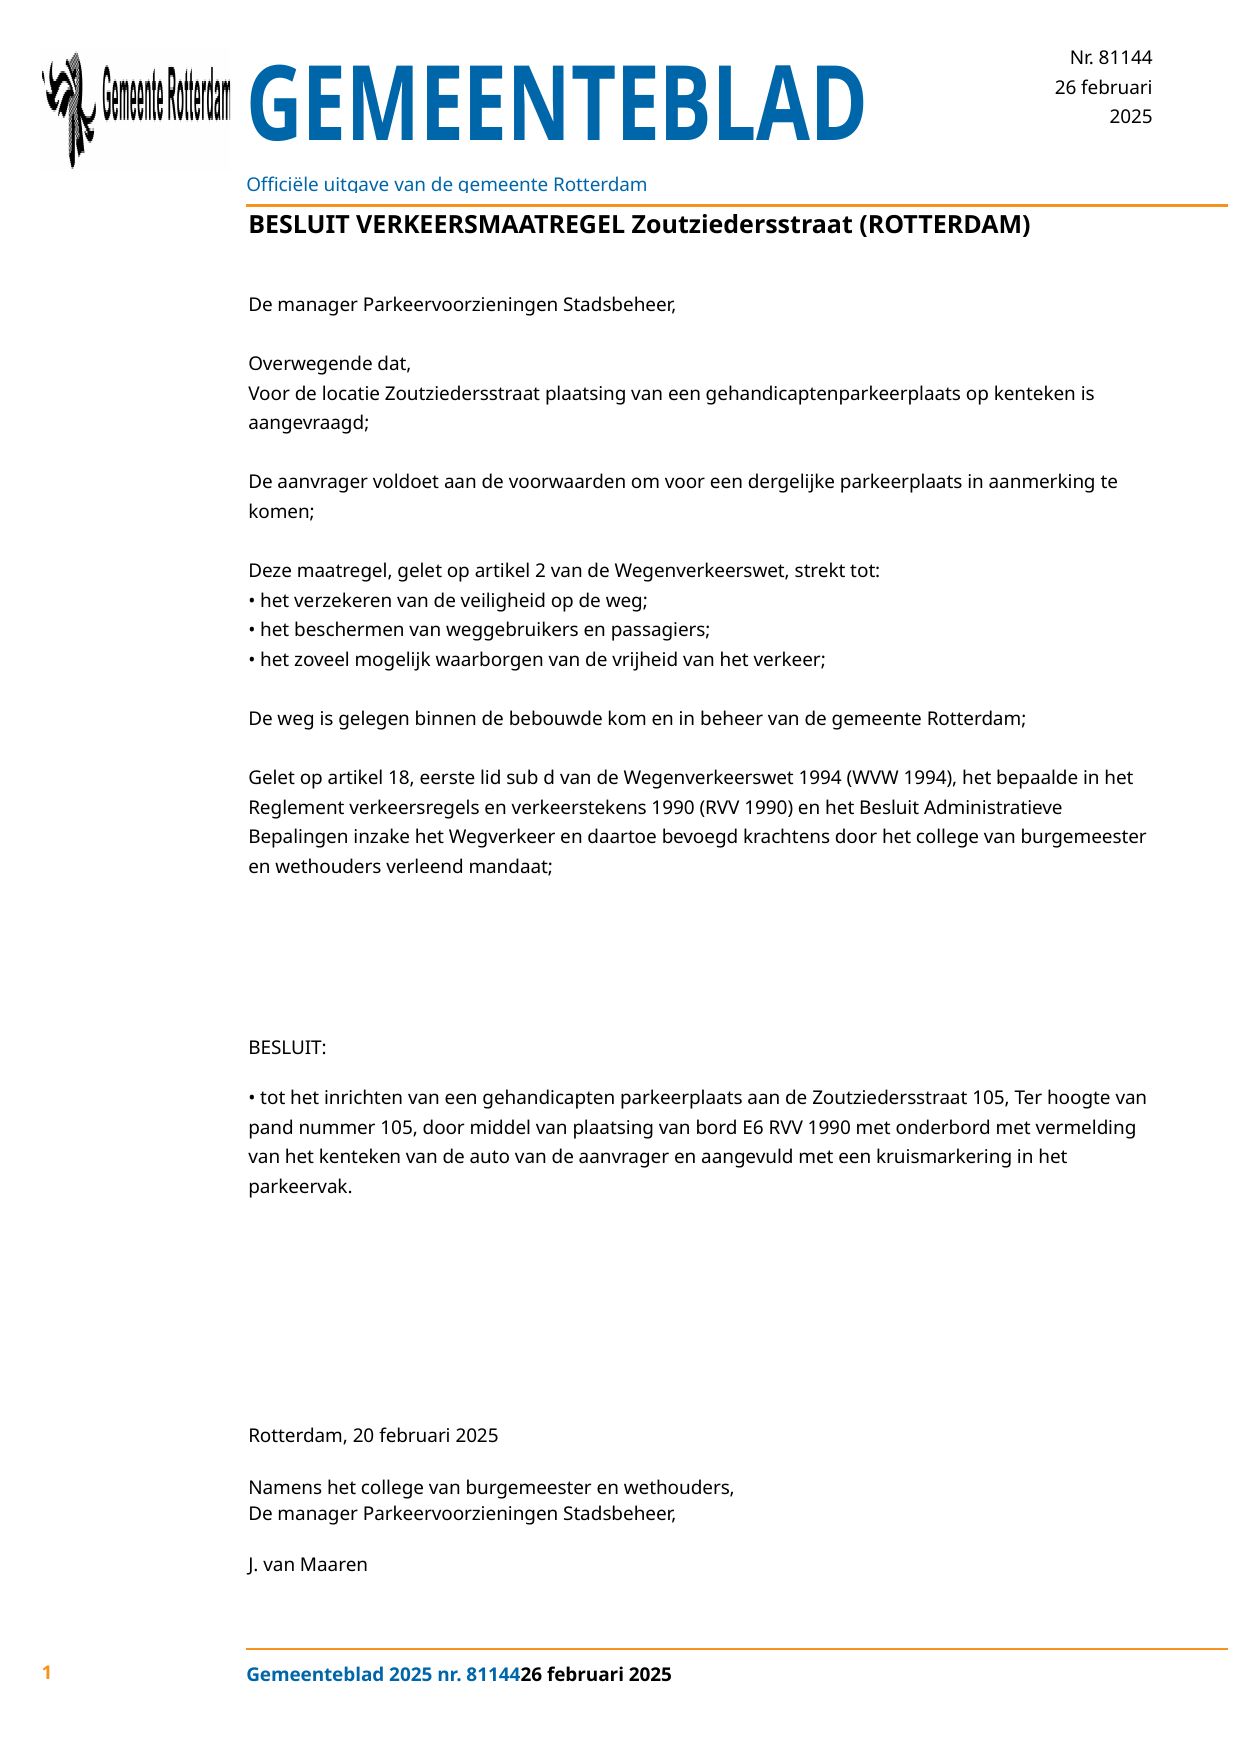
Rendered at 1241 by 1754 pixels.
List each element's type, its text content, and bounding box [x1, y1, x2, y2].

text J. van Maaren [248, 1551, 1152, 1577]
text • tot het inrichten van een gehandicapten parkeerplaats aan de Zoutziedersstraat 105, Ter hoogte van pand nummer 105, door middel van plaatsing van bord E6 RVV 1990 met onderbord met vermelding van het kenteken van de auto van de aanvrager en aangevuld met een kruismarkering in het parkeervak. [248, 1084, 1152, 1199]
text • het verzekeren van de veiligheid op de weg; [248, 587, 1152, 613]
text De manager Parkeervoorzieningen Stadsbeheer, [248, 1500, 1152, 1526]
text De weg is gelegen binnen de bebouwde kom en in beheer van de gemeente Rotterdam; [248, 705, 1152, 731]
text • het beschermen van weggebruikers en passagiers; [248, 616, 1152, 642]
text Rotterdam, 20 februari 2025 [248, 1423, 1152, 1448]
text Voor de locatie Zoutziedersstraat plaatsing van een gehandicaptenparkeerplaats op kenteken is aangevraagd; [248, 380, 1152, 435]
picture [41, 47, 231, 172]
text Gelet op artikel 18, eerste lid sub d van de Wegenverkeerswet 1994 (WVW 1994), het bepaalde in het Reglement verkeersregels en verkeerstekens 1990 (RVV 1990) en het Besluit Administratieve Bepalingen inzake het Wegverkeer en daartoe bevoegd krachtens door het college van burgemeester en wethouders verleend mandaat; [248, 764, 1152, 879]
text De aanvrager voldoet aan de voorwaarden om voor een dergelijke parkeerplaats in aanmerking te komen; [248, 468, 1152, 524]
text Deze maatregel, gelet op artikel 2 van de Wegenverkeerswet, strekt tot: [248, 557, 1152, 583]
text Namens het college van burgemeester en wethouders, [248, 1474, 1152, 1500]
text • het zoveel mogelijk waarborgen van de vrijheid van het verkeer; [248, 646, 1152, 672]
text BESLUIT VERKEERSMAATREGEL Zoutziedersstraat (ROTTERDAM) [248, 207, 1152, 241]
text Overwegende dat, [248, 350, 1152, 376]
text De manager Parkeervoorzieningen Stadsbeheer, [248, 291, 1152, 317]
text BESLUIT: [248, 1034, 1152, 1060]
